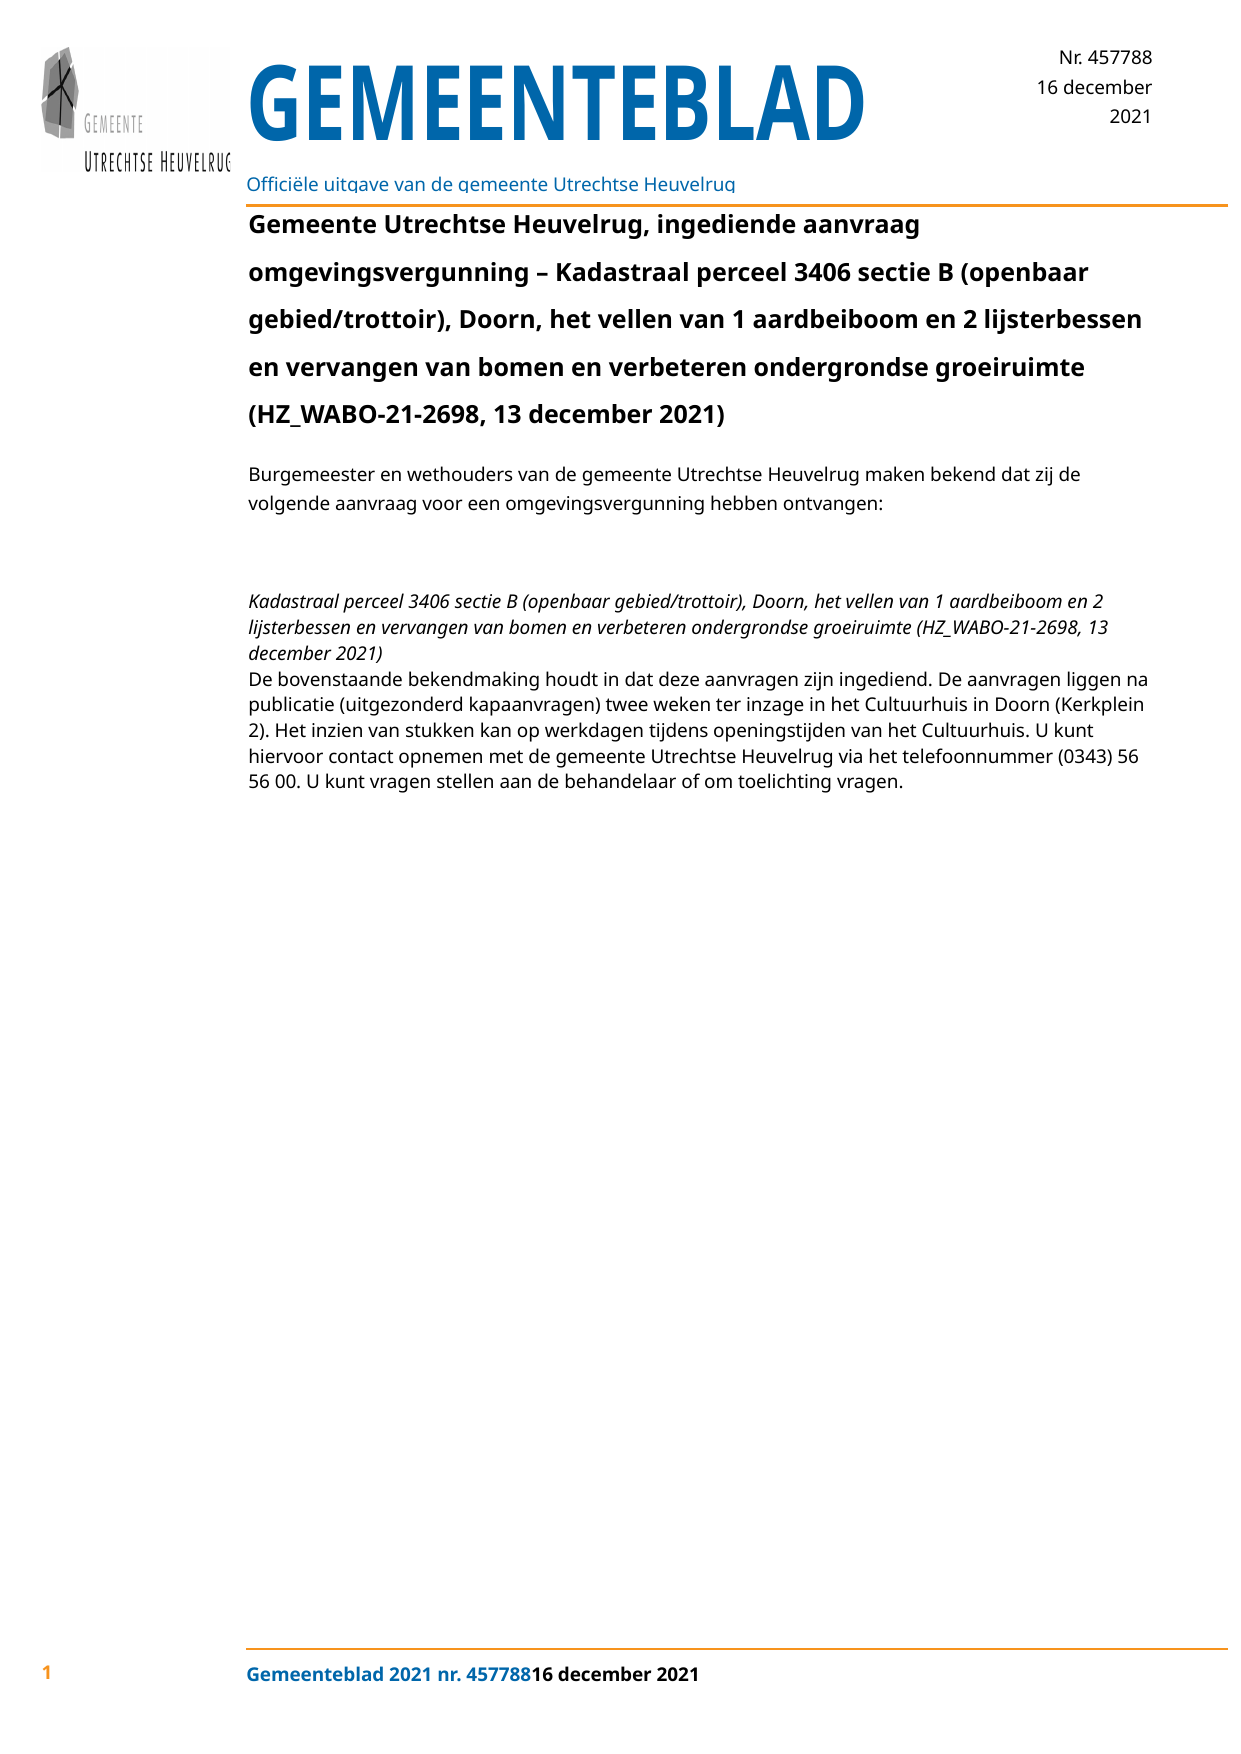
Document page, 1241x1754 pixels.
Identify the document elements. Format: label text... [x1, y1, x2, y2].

text De bovenstaande bekendmaking houdt in dat deze aanvragen zijn ingediend. De aanvragen liggen na publicatie (uitgezonderd kapaanvragen) twee weken ter inzage in het Cultuurhuis in Doorn (Kerkplein 2). Het inzien van stukken kan op werkdagen tijdens openingstijden van het Cultuurhuis. U kunt hiervoor contact opnemen met de gemeente Utrechtse Heuvelrug via het telefoonnummer (0343) 56 56 00. U kunt vragen stellen aan de behandelaar of om toelichting vragen. [248, 666, 1152, 794]
picture [41, 47, 231, 172]
text Kadastraal perceel 3406 sectie B (openbaar gebied/trottoir), Doorn, het vellen van 1 aardbeiboom en 2 lijsterbessen en vervangen van bomen en verbeteren ondergrondse groeiruimte (HZ_WABO-21-2698, 13 december 2021) [248, 588, 1152, 666]
text Burgemeester en wethouders van de gemeente Utrechtse Heuvelrug maken bekend dat zij de volgende aanvraag voor een omgevingsvergunning hebben ontvangen: [248, 461, 1152, 516]
text Gemeente Utrechtse Heuvelrug, ingediende aanvraag omgevingsvergunning – Kadastraal perceel 3406 sectie B (openbaar gebied/trottoir), Doorn, het vellen van 1 aardbeiboom en 2 lijsterbessen en vervangen van bomen en verbeteren ondergrondse groeiruimte (HZ_WABO-21-2698, 13 december 2021) [248, 207, 1152, 431]
